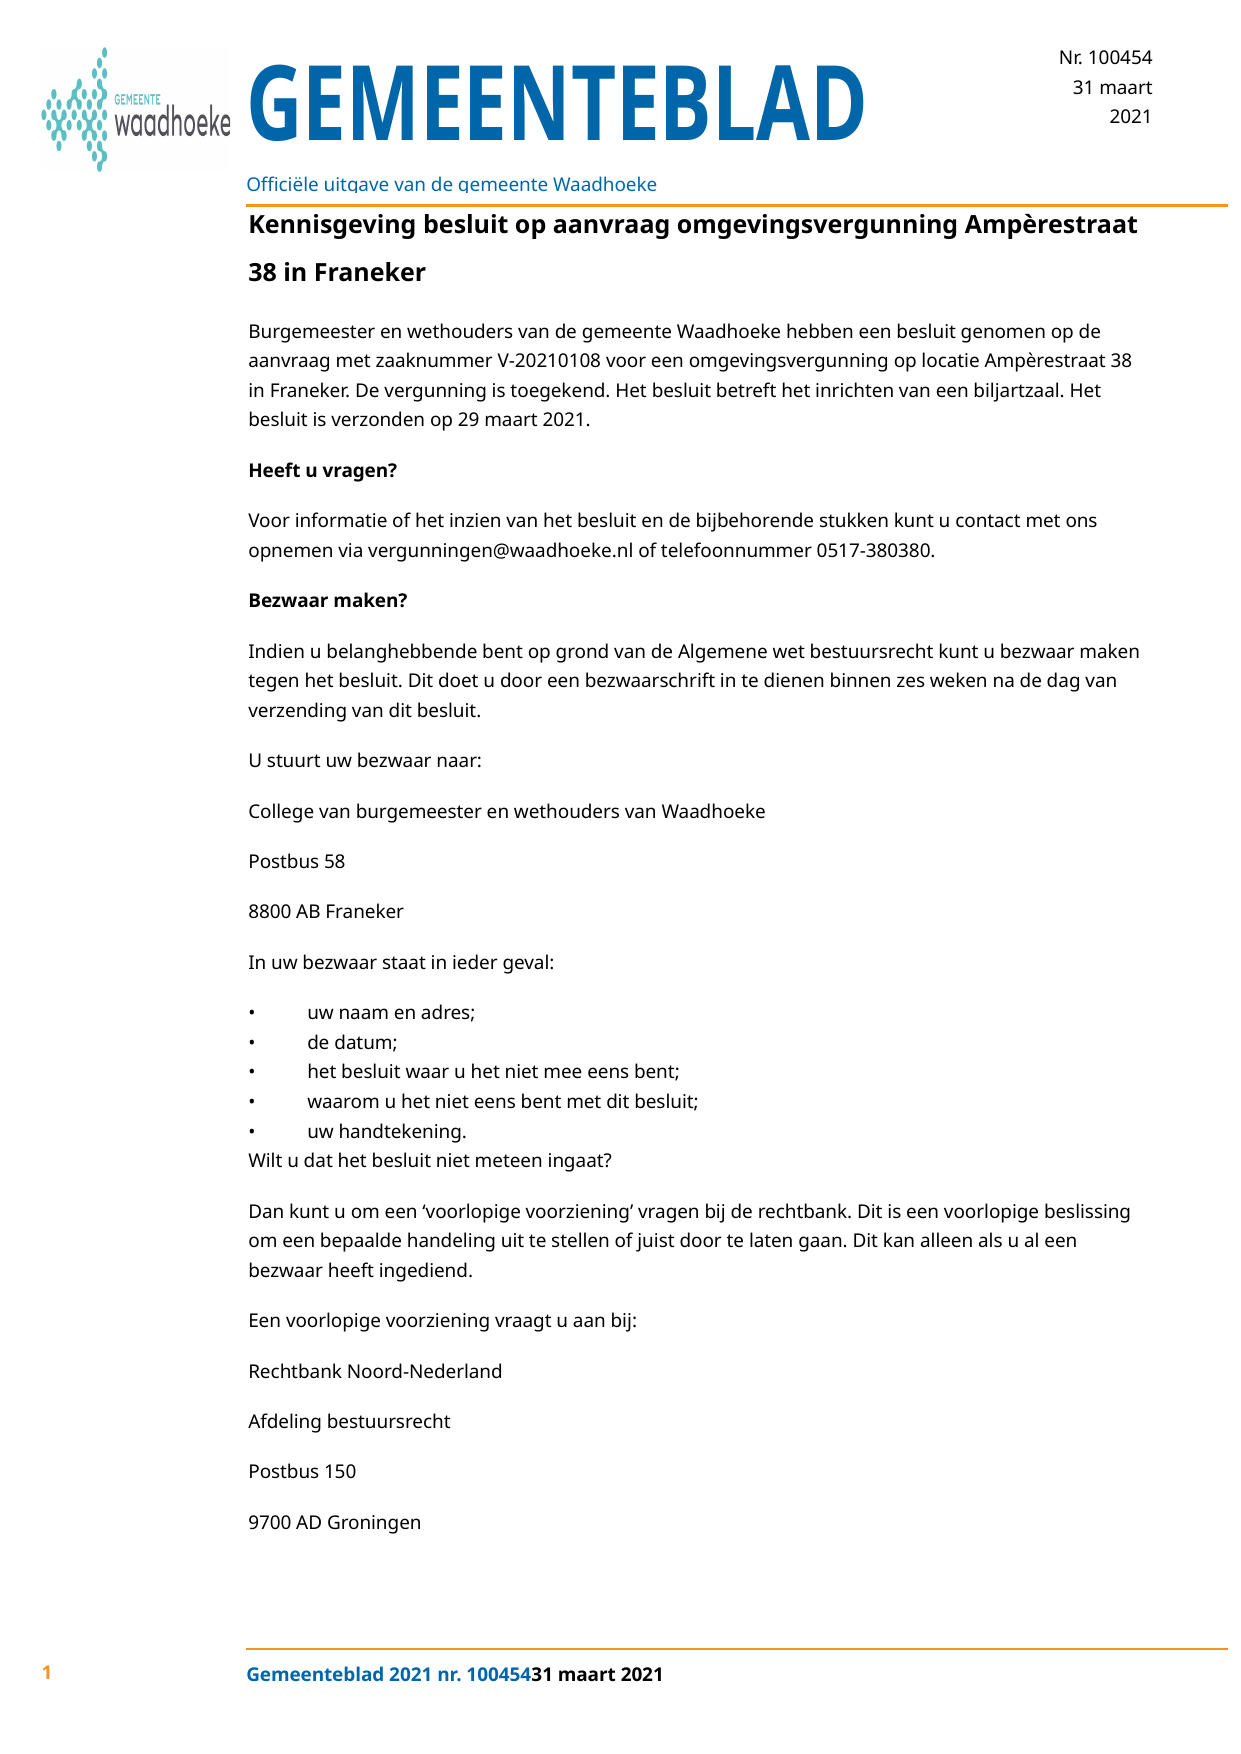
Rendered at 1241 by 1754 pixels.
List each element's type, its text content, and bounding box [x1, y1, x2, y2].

list uw handtekening. [248, 1118, 1152, 1144]
text Rechtbank Noord-Nederland [248, 1358, 1152, 1384]
picture [41, 47, 231, 172]
text Dan kunt u om een ‘voorlopige voorziening’ vragen bij de rechtbank. Dit is een voorlopige beslissing om een bepaalde handeling uit te stellen of juist door te laten gaan. Dit kan alleen als u al een bezwaar heeft ingediend. [248, 1198, 1152, 1283]
text 9700 AD Groningen [248, 1509, 1152, 1535]
text Kennisgeving besluit op aanvraag omgevingsvergunning Ampèrestraat 38 in Franeker [248, 207, 1152, 288]
text Postbus 150 [248, 1459, 1152, 1484]
text College van burgemeester en wethouders van Waadhoeke [248, 798, 1152, 824]
text U stuurt uw bezwaar naar: [248, 747, 1152, 773]
text Bezwaar maken? [248, 587, 1152, 613]
text Postbus 58 [248, 848, 1152, 874]
text Indien u belanghebbende bent op grond van de Algemene wet bestuursrecht kunt u bezwaar maken tegen het besluit. Dit doet u door een bezwaarschrift in te dienen binnen zes weken na de dag van verzending van dit besluit. [248, 638, 1152, 723]
list waarom u het niet eens bent met dit besluit; [248, 1088, 1152, 1114]
list het besluit waar u het niet mee eens bent; [248, 1059, 1152, 1084]
text Wilt u dat het besluit niet meteen ingaat? [248, 1147, 1152, 1173]
list uw naam en adres; [248, 999, 1152, 1025]
text Een voorlopige voorziening vraagt u aan bij: [248, 1307, 1152, 1333]
text Heeft u vragen? [248, 457, 1152, 483]
text 8800 AB Franeker [248, 899, 1152, 924]
list de datum; [248, 1029, 1152, 1055]
text Afdeling bestuursrecht [248, 1408, 1152, 1434]
text In uw bezwaar staat in ieder geval: [248, 949, 1152, 975]
text Voor informatie of het inzien van het besluit en de bijbehorende stukken kunt u contact met ons opnemen via vergunningen@waadhoeke.nl of telefoonnummer 0517-380380. [248, 507, 1152, 563]
text Burgemeester en wethouders van de gemeente Waadhoeke hebben een besluit genomen op de aanvraag met zaaknummer V-20210108 voor een omgevingsvergunning op locatie Ampèrestraat 38 in Franeker. De vergunning is toegekend. Het besluit betreft het inrichten van een biljartzaal. Het besluit is verzonden op 29 maart 2021. [248, 318, 1152, 432]
